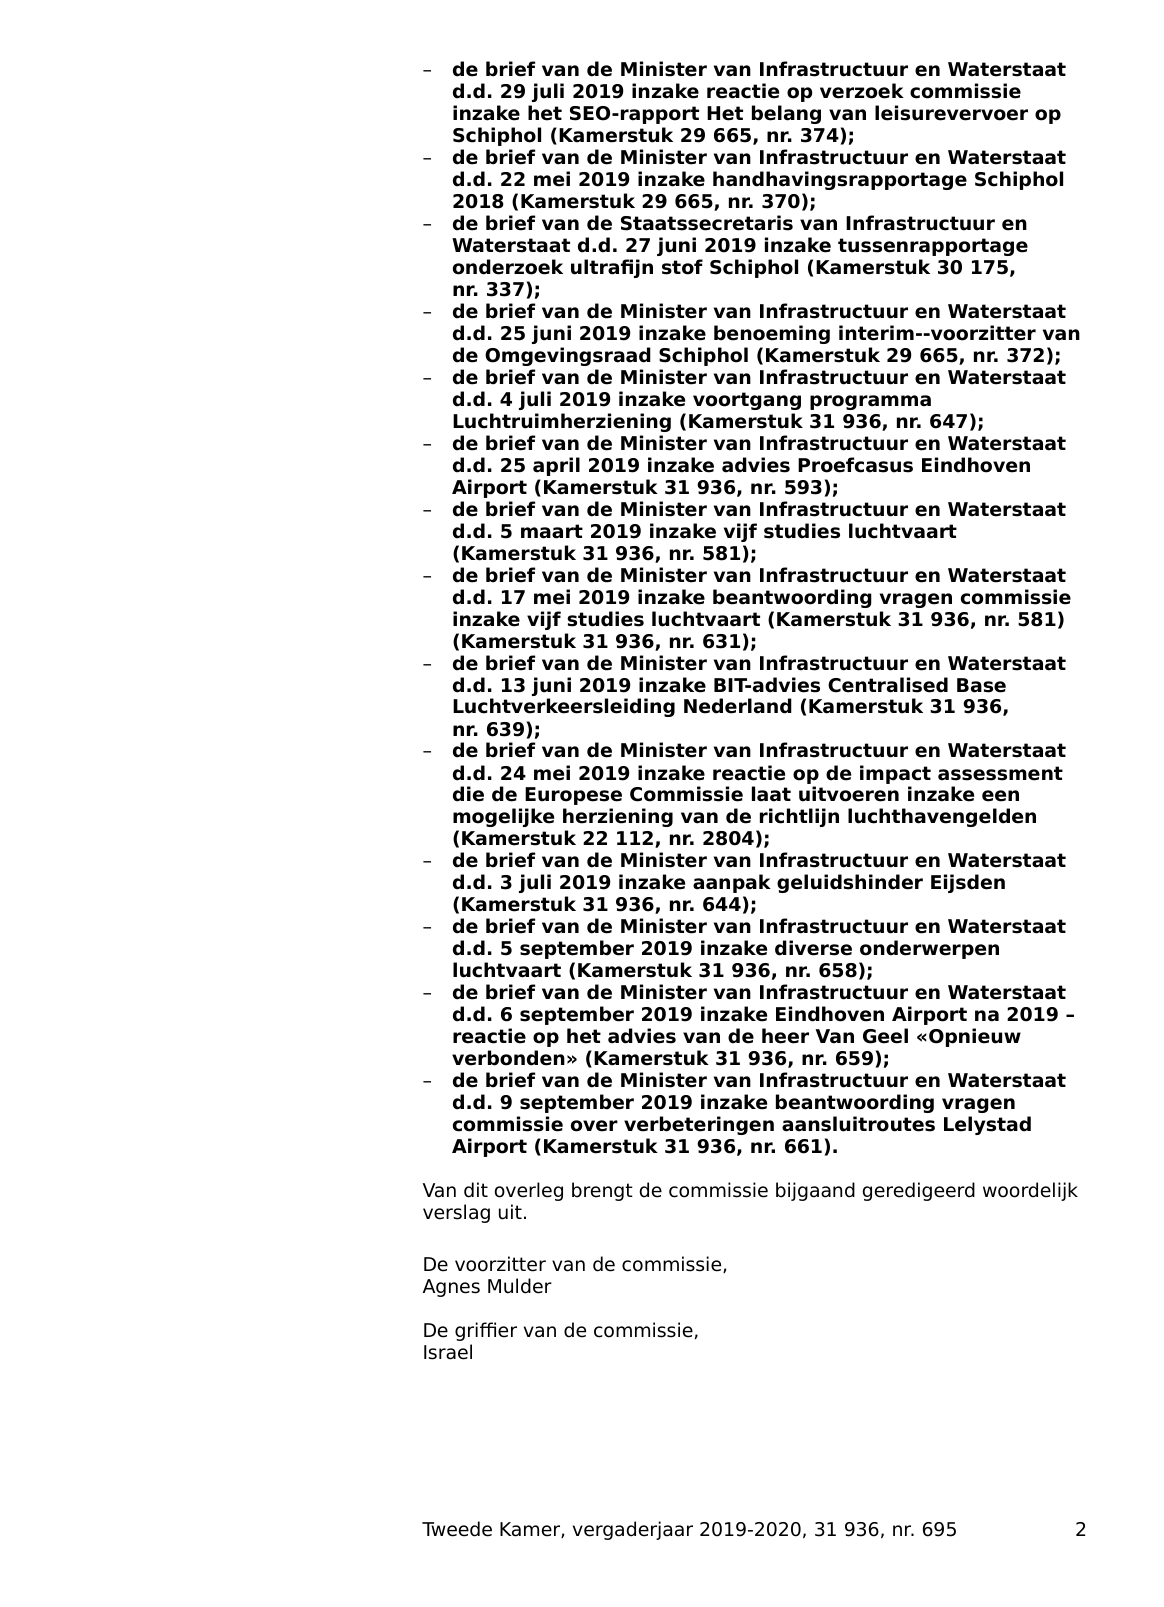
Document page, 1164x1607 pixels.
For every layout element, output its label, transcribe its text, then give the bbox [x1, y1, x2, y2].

text – de brief van de Minister van Infrastructuur en Waterstaat d.d. 25 april 2019 inzake advies Proefcasus Eindhoven Airport (Kamerstuk 31 936, nr. 593); [422, 433, 1087, 499]
text De voorzitter van de commissie, Agnes Mulder [422, 1254, 1087, 1298]
text De griffier van de commissie, Israel [422, 1320, 1087, 1364]
text – de brief van de Minister van Infrastructuur en Waterstaat d.d. 5 september 2019 inzake diverse onderwerpen luchtvaart (Kamerstuk 31 936, nr. 658); [422, 916, 1087, 982]
text – de brief van de Minister van Infrastructuur en Waterstaat d.d. 17 mei 2019 inzake beantwoording vragen commissie inzake vijf studies luchtvaart (Kamerstuk 31 936, nr. 581) (Kamerstuk 31 936, nr. 631); [422, 564, 1087, 652]
text – de brief van de Minister van Infrastructuur en Waterstaat d.d. 9 september 2019 inzake beantwoording vragen commissie over verbeteringen aansluitroutes Lelystad Airport (Kamerstuk 31 936, nr. 661). [422, 1070, 1087, 1158]
text – de brief van de Minister van Infrastructuur en Waterstaat d.d. 5 maart 2019 inzake vijf studies luchtvaart (Kamerstuk 31 936, nr. 581); [422, 499, 1087, 564]
text – de brief van de Staatssecretaris van Infrastructuur en Waterstaat d.d. 27 juni 2019 inzake tussenrapportage onderzoek ultrafijn stof Schiphol (Kamerstuk 30 175, nr. 337); [422, 213, 1087, 301]
text Van dit overleg brengt de commissie bijgaand geredigeerd woordelijk verslag uit. [422, 1180, 1087, 1224]
text – de brief van de Minister van Infrastructuur en Waterstaat d.d. 3 juli 2019 inzake aanpak geluidshinder Eijsden (Kamerstuk 31 936, nr. 644); [422, 850, 1087, 916]
text – de brief van de Minister van Infrastructuur en Waterstaat d.d. 4 juli 2019 inzake voortgang programma Luchtruimherziening (Kamerstuk 31 936, nr. 647); [422, 367, 1087, 433]
text – de brief van de Minister van Infrastructuur en Waterstaat d.d. 6 september 2019 inzake Eindhoven Airport na 2019 – reactie op het advies van de heer Van Geel «Opnieuw verbonden» (Kamerstuk 31 936, nr. 659); [422, 982, 1087, 1070]
text – de brief van de Minister van Infrastructuur en Waterstaat d.d. 25 juni 2019 inzake benoeming interim--voorzitter van de Omgevingsraad Schiphol (Kamerstuk 29 665, nr. 372); [422, 301, 1087, 367]
text – de brief van de Minister van Infrastructuur en Waterstaat d.d. 29 juli 2019 inzake reactie op verzoek commissie inzake het SEO-rapport Het belang van leisurevervoer op Schiphol (Kamerstuk 29 665, nr. 374); [422, 59, 1087, 147]
text – de brief van de Minister van Infrastructuur en Waterstaat d.d. 22 mei 2019 inzake handhavingsrapportage Schiphol 2018 (Kamerstuk 29 665, nr. 370); [422, 147, 1087, 213]
text – de brief van de Minister van Infrastructuur en Waterstaat d.d. 13 juni 2019 inzake BIT-advies Centralised Base Luchtverkeersleiding Nederland (Kamerstuk 31 936, nr. 639); [422, 652, 1087, 740]
text – de brief van de Minister van Infrastructuur en Waterstaat d.d. 24 mei 2019 inzake reactie op de impact assessment die de Europese Commissie laat uitvoeren inzake een mogelijke herziening van de richtlijn luchthavengelden (Kamerstuk 22 112, nr. 2804); [422, 740, 1087, 850]
